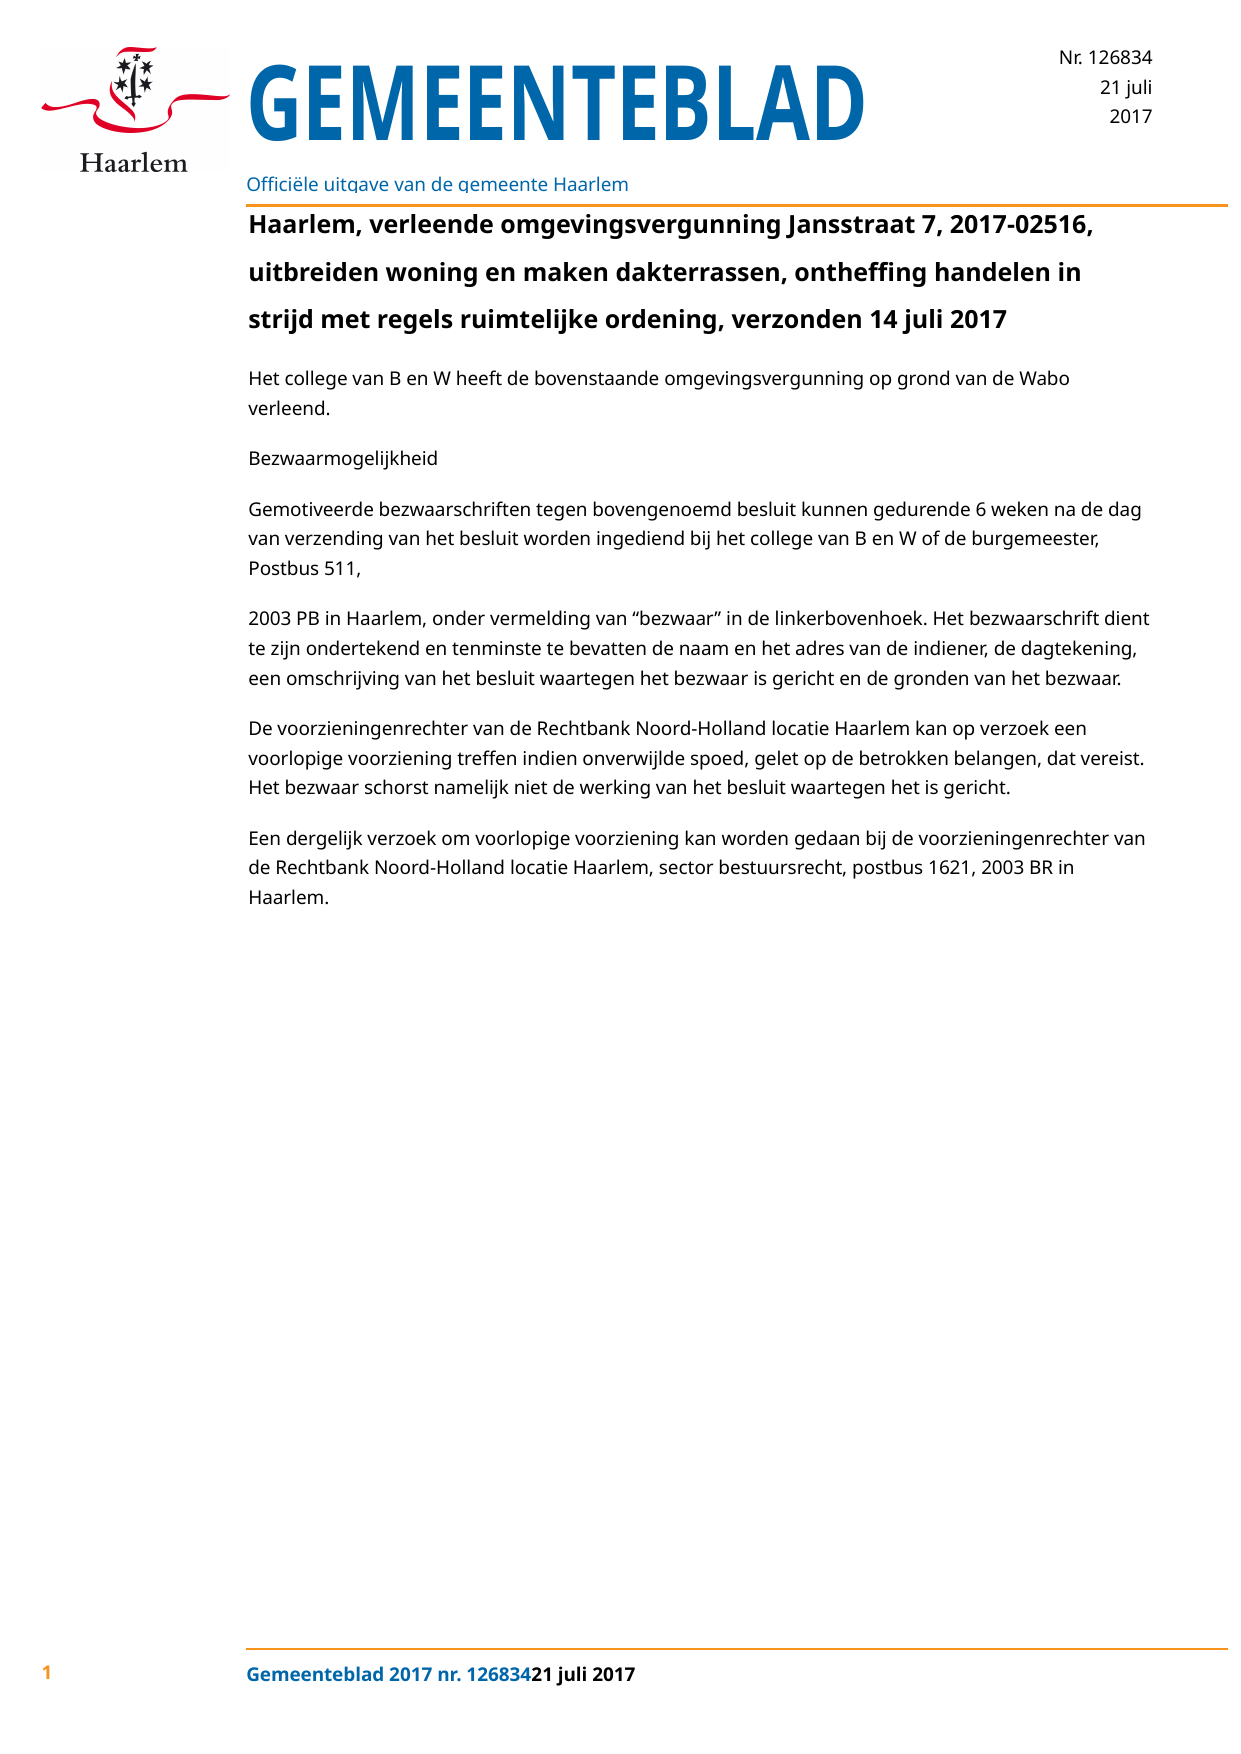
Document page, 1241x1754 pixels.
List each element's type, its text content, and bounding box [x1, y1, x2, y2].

text Het college van B en W heeft de bovenstaande omgevingsvergunning op grond van de Wabo verleend. [248, 366, 1152, 421]
text Gemotiveerde bezwaarschriften tegen bovengenoemd besluit kunnen gedurende 6 weken na de dag van verzending van het besluit worden ingediend bij het college van B en W of de burgemeester, Postbus 511, [248, 496, 1152, 581]
text Bezwaarmogelijkheid [248, 446, 1152, 471]
text Een dergelijk verzoek om voorlopige voorziening kan worden gedaan bij de voorzieningenrechter van de Rechtbank Noord-Holland locatie Haarlem, sector bestuursrecht, postbus 1621, 2003 BR in Haarlem. [248, 825, 1152, 909]
text Haarlem, verleende omgevingsvergunning Jansstraat 7, 2017-02516, uitbreiden woning en maken dakterrassen, ontheffing handelen in strijd met regels ruimtelijke ordening, verzonden 14 juli 2017 [248, 207, 1152, 336]
text 2003 PB in Haarlem, onder vermelding van “bezwaar” in de linkerbovenhoek. Het bezwaarschrift dient te zijn ondertekend en tenminste te bevatten de naam en het adres van de indiener, de dagtekening, een omschrijving van het besluit waartegen het bezwaar is gericht en de gronden van het bezwaar. [248, 606, 1152, 690]
picture [41, 47, 231, 172]
text De voorzieningenrechter van de Rechtbank Noord-Holland locatie Haarlem kan op verzoek een voorlopige voorziening treffen indien onverwijlde spoed, gelet op de betrokken belangen, dat vereist. Het bezwaar schorst namelijk niet de werking van het besluit waartegen het is gericht. [248, 715, 1152, 800]
